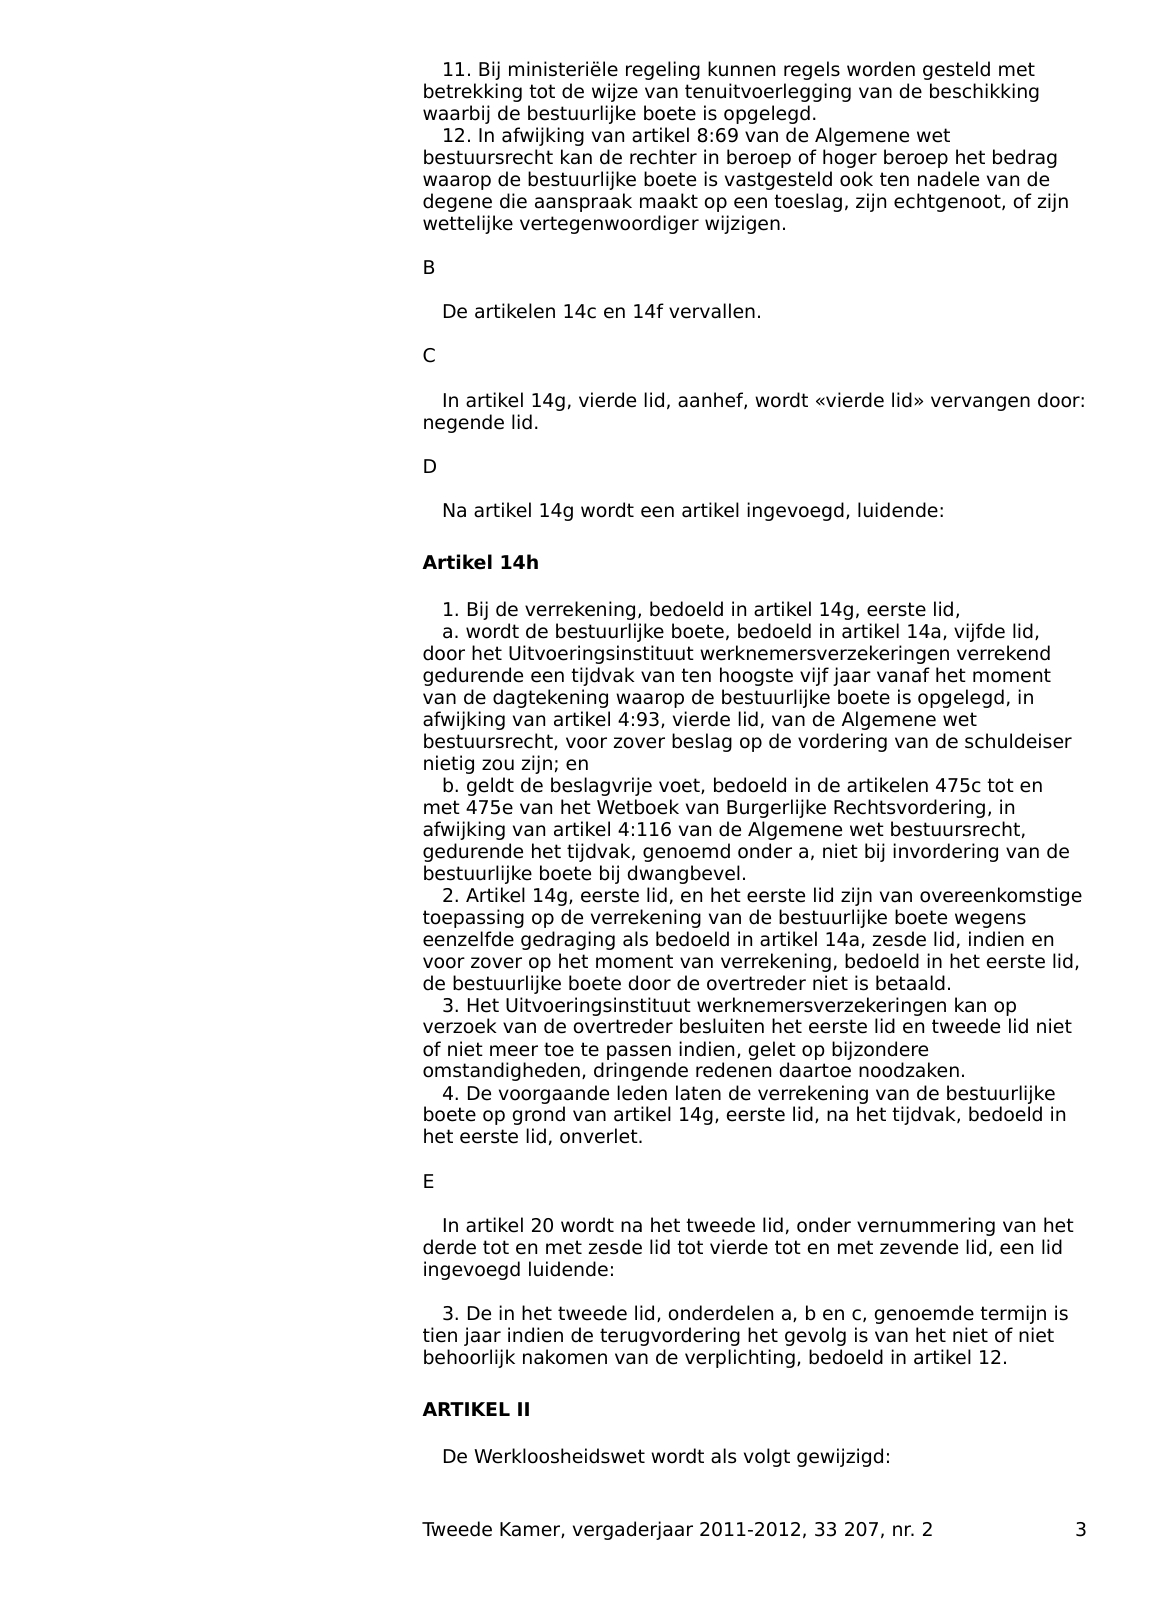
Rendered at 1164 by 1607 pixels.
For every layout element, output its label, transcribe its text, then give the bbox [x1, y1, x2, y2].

text 12. In afwijking van artikel 8:69 van de Algemene wet bestuursrecht kan de rechter in beroep of hoger beroep het bedrag waarop de bestuurlijke boete is vastgesteld ook ten nadele van de degene die aanspraak maakt op een toeslag, zijn echtgenoot, of zijn wettelijke vertegenwoordiger wijzigen. [422, 125, 1087, 235]
text 1. Bij de verrekening, bedoeld in artikel 14g, eerste lid, [422, 599, 1087, 621]
text a. wordt de bestuurlijke boete, bedoeld in artikel 14a, vijfde lid, door het Uitvoeringsinstituut werknemersverzekeringen verrekend gedurende een tijdvak van ten hoogste vijf jaar vanaf het moment van de dagtekening waarop de bestuurlijke boete is opgelegd, in afwijking van artikel 4:93, vierde lid, van de Algemene wet bestuursrecht, voor zover beslag op de vordering van de schuldeiser nietig zou zijn; en [422, 621, 1087, 775]
text De artikelen 14c en 14f vervallen. [422, 301, 1087, 323]
text Na artikel 14g wordt een artikel ingevoegd, luidende: [422, 500, 1087, 522]
subtitle ARTIKEL II [422, 1399, 1087, 1421]
text b. geldt de beslagvrije voet, bedoeld in de artikelen 475c tot en met 475e van het Wetboek van Burgerlijke Rechtsvordering, in afwijking van artikel 4:116 van de Algemene wet bestuursrecht, gedurende het tijdvak, genoemd onder a, niet bij invordering van de bestuurlijke boete bij dwangbevel. [422, 775, 1087, 884]
text C [422, 345, 1087, 367]
text B [422, 257, 1087, 279]
text E [422, 1171, 1087, 1192]
text De Werkloosheidswet wordt als volgt gewijzigd: [422, 1446, 1087, 1468]
text 11. Bij ministeriële regeling kunnen regels worden gesteld met betrekking tot de wijze van tenuitvoerlegging van de beschikking waarbij de bestuurlijke boete is opgelegd. [422, 59, 1087, 125]
text 4. De voorgaande leden laten de verrekening van de bestuurlijke boete op grond van artikel 14g, eerste lid, na het tijdvak, bedoeld in het eerste lid, onverlet. [422, 1082, 1087, 1148]
text D [422, 456, 1087, 478]
text 3. De in het tweede lid, onderdelen a, b en c, genoemde termijn is tien jaar indien de terugvordering het gevolg is van het niet of niet behoorlijk nakomen van de verplichting, bedoeld in artikel 12. [422, 1303, 1087, 1369]
text 3. Het Uitvoeringsinstituut werknemersverzekeringen kan op verzoek van de overtreder besluiten het eerste lid en tweede lid niet of niet meer toe te passen indien, gelet op bijzondere omstandigheden, dringende redenen daartoe noodzaken. [422, 994, 1087, 1082]
text In artikel 20 wordt na het tweede lid, onder vernummering van het derde tot en met zesde lid tot vierde tot en met zevende lid, een lid ingevoegd luidende: [422, 1215, 1087, 1281]
subtitle Artikel 14h [422, 552, 1087, 574]
text 2. Artikel 14g, eerste lid, en het eerste lid zijn van overeenkomstige toepassing op de verrekening van de bestuurlijke boete wegens eenzelfde gedraging als bedoeld in artikel 14a, zesde lid, indien en voor zover op het moment van verrekening, bedoeld in het eerste lid, de bestuurlijke boete door de overtreder niet is betaald. [422, 884, 1087, 994]
text In artikel 14g, vierde lid, aanhef, wordt «vierde lid» vervangen door: negende lid. [422, 389, 1087, 433]
